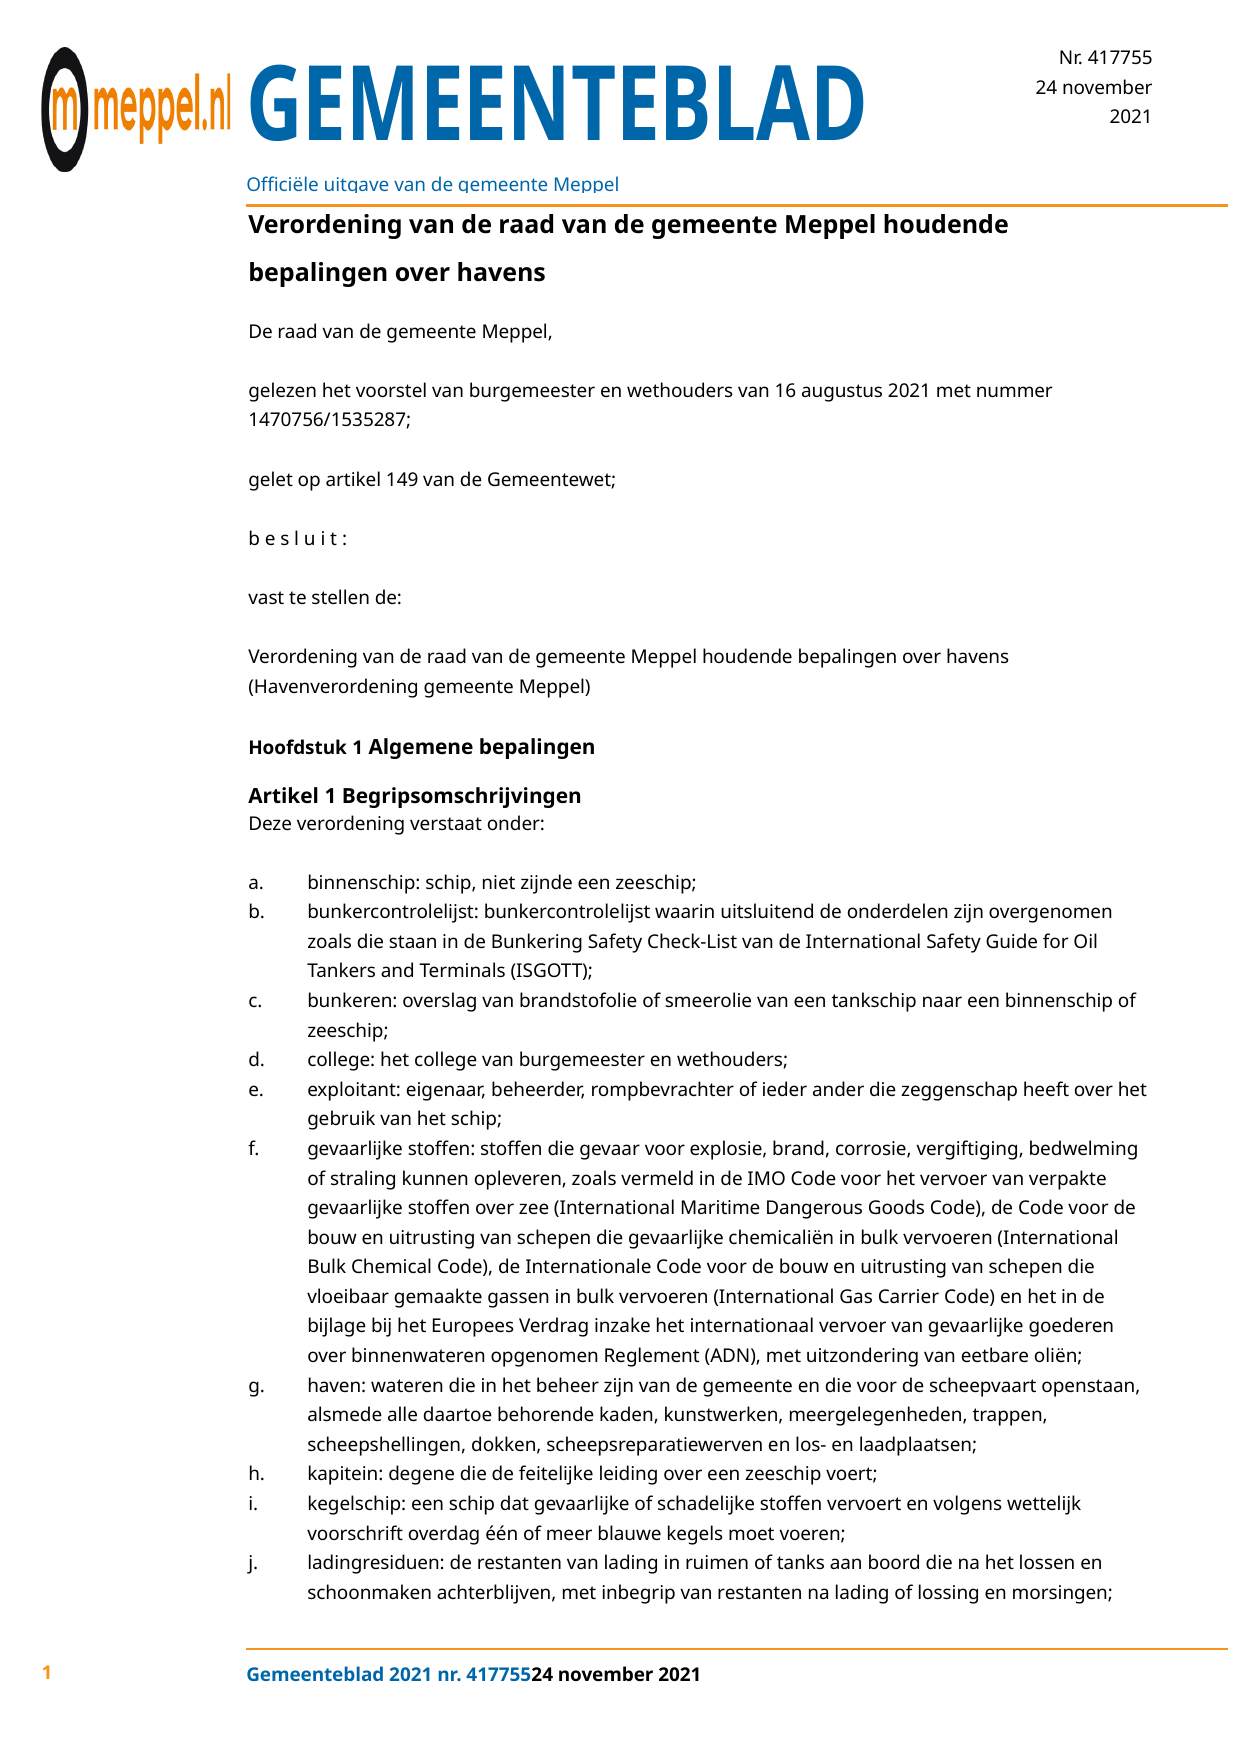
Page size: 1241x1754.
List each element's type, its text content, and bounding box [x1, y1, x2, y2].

text gelezen het voorstel van burgemeester en wethouders van 16 augustus 2021 met nummer 1470756/1535287; [248, 377, 1152, 432]
text vast te stellen de: [248, 584, 1152, 610]
text Verordening van de raad van de gemeente Meppel houdende bepalingen over havens (Havenverordening gemeente Meppel) [248, 643, 1152, 699]
list kapitein: degene die de feitelijke leiding over een zeeschip voert; [248, 1461, 1152, 1486]
list bunkeren: overslag van brandstofolie of smeerolie van een tankschip naar een binnenschip of zeeschip; [248, 987, 1152, 1043]
picture [41, 47, 231, 172]
text gelet op artikel 149 van de Gemeentewet; [248, 466, 1152, 492]
text Verordening van de raad van de gemeente Meppel houdende bepalingen over havens [248, 207, 1152, 288]
list kegelschip: een schip dat gevaarlijke of schadelijke stoffen vervoert en volgens wettelijk voorschrift overdag één of meer blauwe kegels moet voeren; [248, 1490, 1152, 1546]
list exploitant: eigenaar, beheerder, rompbevrachter of ieder ander die zeggenschap heeft over het gebruik van het schip; [248, 1076, 1152, 1131]
text De raad van de gemeente Meppel, [248, 318, 1152, 344]
text Artikel 1 Begripsomschrijvingen [248, 781, 1152, 810]
text Deze verordening verstaat onder: [248, 810, 1152, 836]
list ladingresiduen: de restanten van lading in ruimen of tanks aan boord die na het lossen en schoonmaken achterblijven, met inbegrip van restanten na lading of lossing en morsingen; [248, 1549, 1152, 1605]
text b e s l u i t : [248, 525, 1152, 551]
list gevaarlijke stoffen: stoffen die gevaar voor explosie, brand, corrosie, vergiftiging, bedwelming of straling kunnen opleveren, zoals vermeld in de IMO Code voor het vervoer van verpakte gevaarlijke stoffen over zee (International Maritime Dangerous Goods Code), de Code voor de bouw en uitrusting van schepen die gevaarlijke chemicaliën in bulk vervoeren (International Bulk Chemical Code), de Internationale Code voor de bouw en uitrusting van schepen die vloeibaar gemaakte gassen in bulk vervoeren (International Gas Carrier Code) en het in de bijlage bij het Europees Verdrag inzake het internationaal vervoer van gevaarlijke goederen over binnenwateren opgenomen Reglement (ADN), met uitzondering van eetbare oliën; [248, 1135, 1152, 1368]
text Hoofdstuk 1 Algemene bepalingen [248, 732, 1152, 761]
list college: het college van burgemeester en wethouders; [248, 1046, 1152, 1072]
list bunkercontrolelijst: bunkercontrolelijst waarin uitsluitend de onderdelen zijn overgenomen zoals die staan in de Bunkering Safety Check-List van de International Safety Guide for Oil Tankers and Terminals (ISGOTT); [248, 898, 1152, 983]
list binnenschip: schip, niet zijnde een zeeschip; [248, 869, 1152, 895]
list haven: wateren die in het beheer zijn van de gemeente en die voor de scheepvaart openstaan, alsmede alle daartoe behorende kaden, kunstwerken, meergelegenheden, trappen, scheepshellingen, dokken, scheepsreparatiewerven en los- en laadplaatsen; [248, 1372, 1152, 1457]
